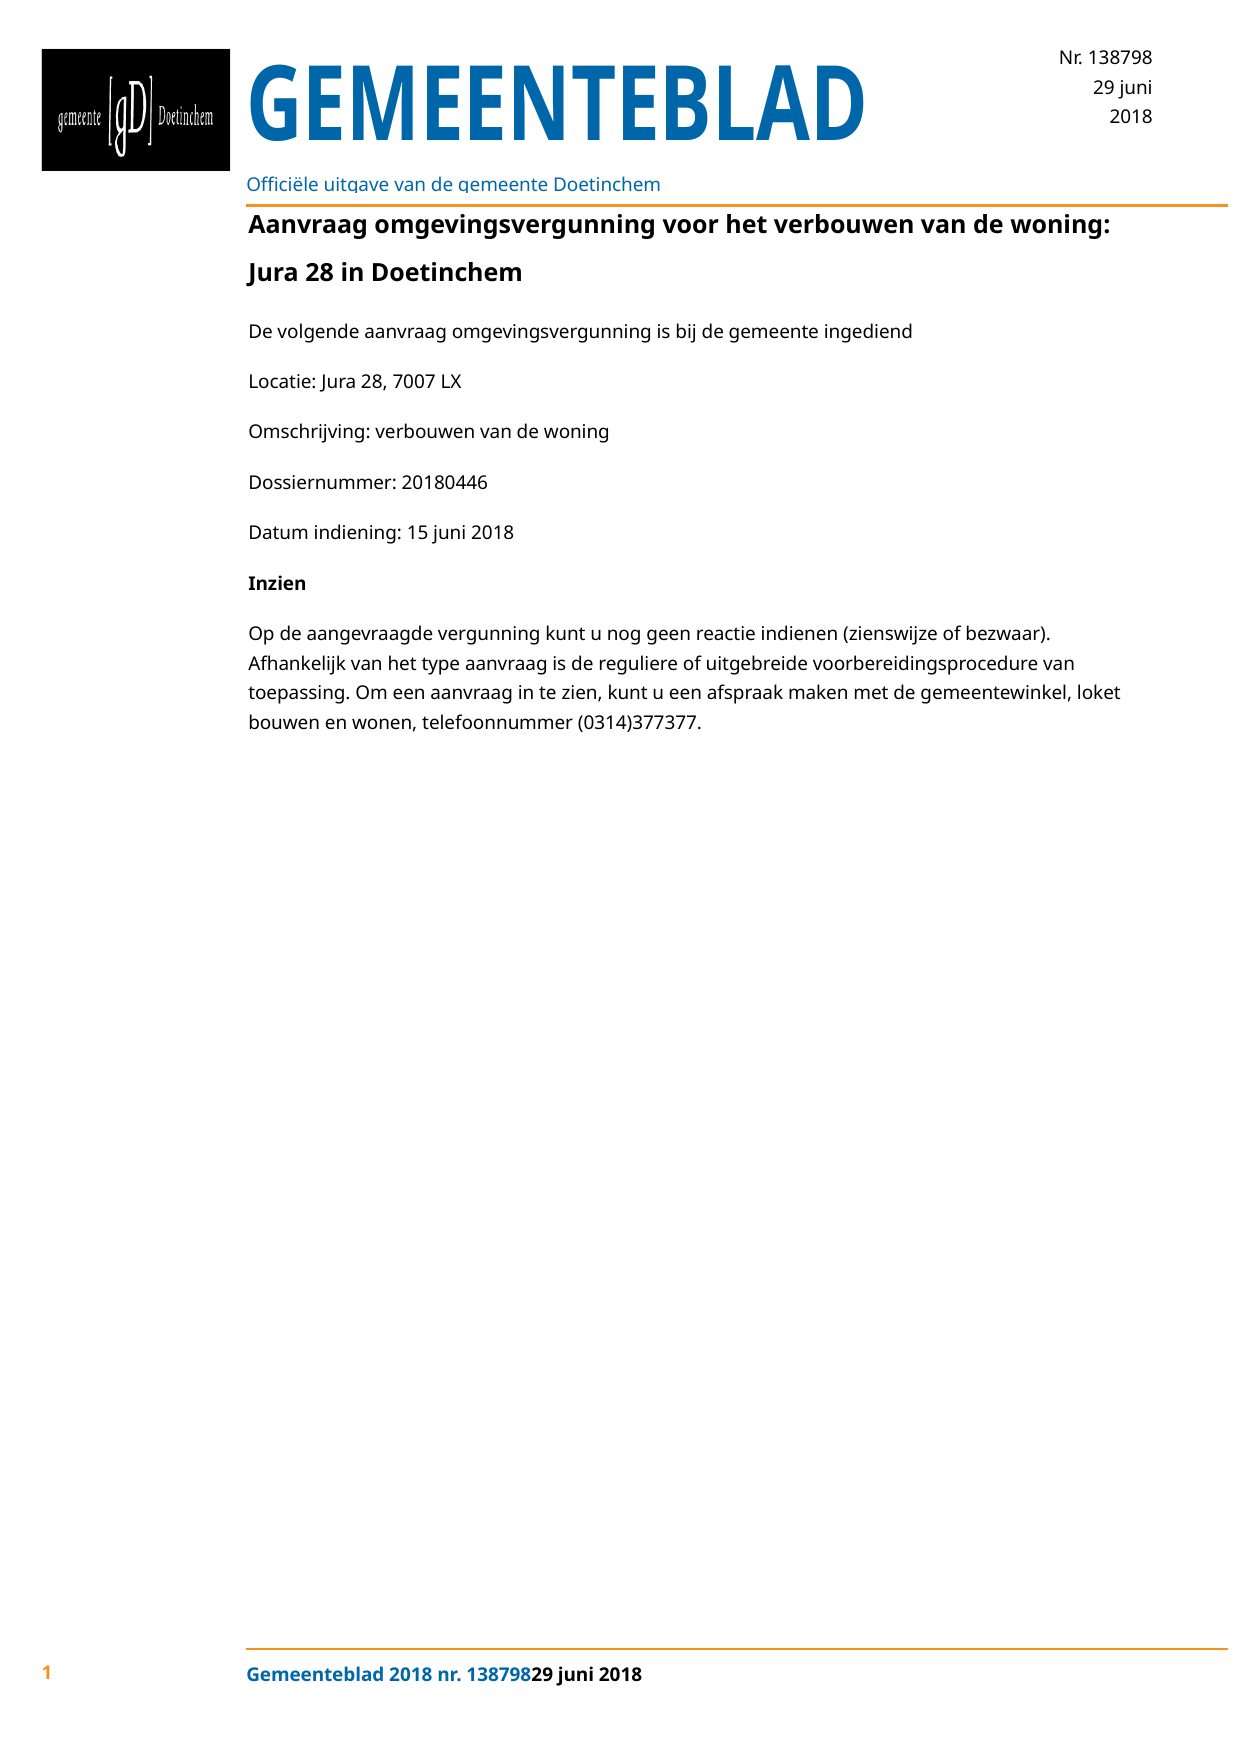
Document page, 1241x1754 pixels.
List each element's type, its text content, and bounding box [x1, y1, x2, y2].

text De volgende aanvraag omgevingsvergunning is bij de gemeente ingediend [248, 318, 1152, 344]
picture [41, 47, 231, 172]
text Dossiernummer: 20180446 [248, 469, 1152, 495]
text Inzien [248, 570, 1152, 596]
text Locatie: Jura 28, 7007 LX [248, 368, 1152, 394]
text Datum indiening: 15 juni 2018 [248, 519, 1152, 545]
text Op de aangevraagde vergunning kunt u nog geen reactie indienen (zienswijze of bezwaar). Afhankelijk van het type aanvraag is de reguliere of uitgebreide voorbereidingsprocedure van toepassing. Om een aanvraag in te zien, kunt u een afspraak maken met de gemeentewinkel, loket bouwen en wonen, telefoonnummer (0314)377377. [248, 620, 1152, 735]
text Aanvraag omgevingsvergunning voor het verbouwen van de woning: Jura 28 in Doetinchem [248, 207, 1152, 288]
text Omschrijving: verbouwen van de woning [248, 419, 1152, 444]
